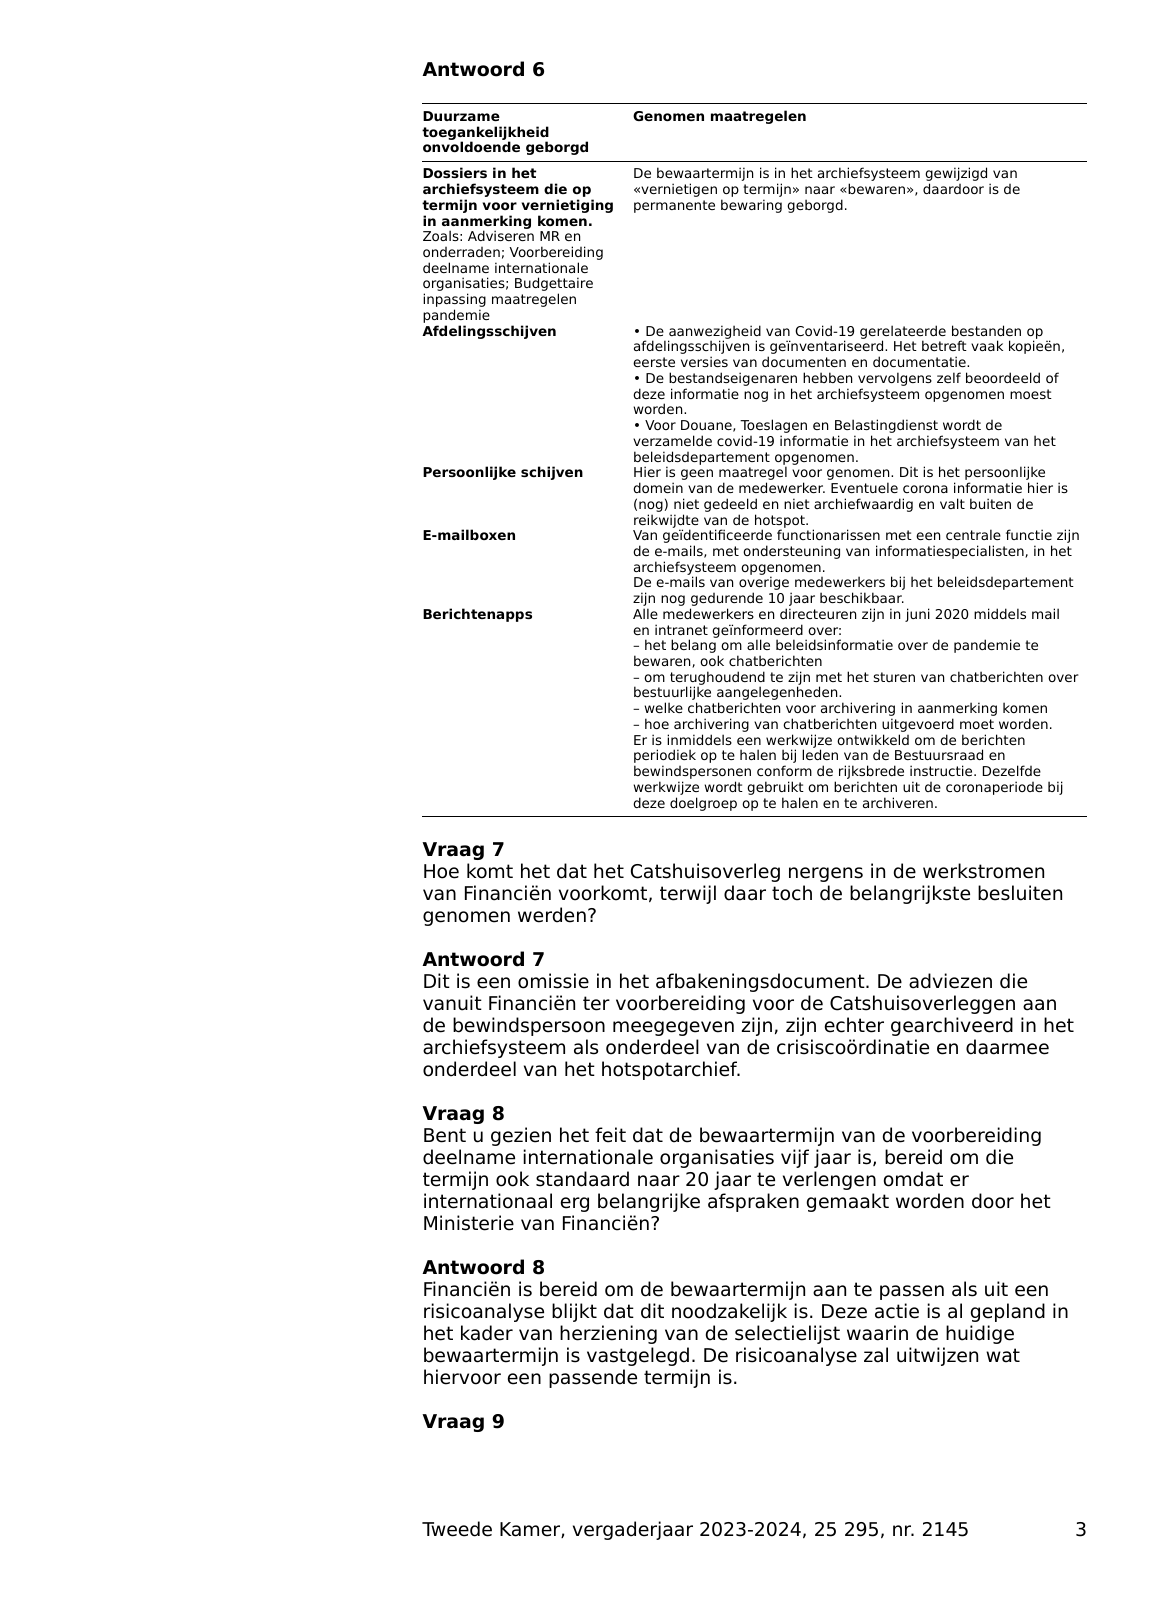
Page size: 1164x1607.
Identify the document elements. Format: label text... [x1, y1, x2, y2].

text Antwoord 6 [422, 59, 1087, 81]
table_cell E-mailboxen [422, 528, 627, 607]
text Antwoord 7 [422, 949, 1087, 971]
text Vraag 9 [422, 1411, 1087, 1433]
table_cell • De aanwezigheid van Covid-19 gerelateerde bestanden op afdelingsschijven is geïnventariseerd. Het betreft vaak kopieën, eerste versies van documenten en documentatie. • De bestandseigenaren hebben vervolgens zelf beoordeeld of deze informatie nog in het archiefsysteem opgenomen moest worden. • Voor Douane, Toeslagen en Belastingdienst wordt de verzamelde covid-19 informatie in het archiefsysteem van het beleidsdepartement opgenomen. [627, 324, 1087, 465]
table_cell Hier is geen maatregel voor genomen. Dit is het persoonlijke domein van de medewerker. Eventuele corona informatie hier is (nog) niet gedeeld en niet archiefwaardig en valt buiten de reikwijdte van de hotspot. [627, 465, 1087, 528]
text Financiën is bereid om de bewaartermijn aan te passen als uit een risicoanalyse blijkt dat dit noodzakelijk is. Deze actie is al gepland in het kader van herziening van de selectielijst waarin de huidige bewaartermijn is vastgelegd. De risicoanalyse zal uitwijzen wat hiervoor een passende termijn is. [422, 1279, 1087, 1389]
table_cell Berichtenapps [422, 607, 627, 816]
table_cell De bewaartermijn is in het archiefsysteem gewijzigd van «vernietigen op termijn» naar «bewaren», daardoor is de permanente bewaring geborgd. [627, 162, 1087, 323]
table_header Duurzame toegankelijkheid onvoldoende geborgd [422, 104, 627, 161]
text Hoe komt het dat het Catshuisoverleg nergens in de werkstromen van Financiën voorkomt, terwijl daar toch de belangrijkste besluiten genomen werden? [422, 861, 1087, 927]
table_header Genomen maatregelen [627, 104, 1087, 161]
text Dit is een omissie in het afbakeningsdocument. De adviezen die vanuit Financiën ter voorbereiding voor de Catshuisoverleggen aan de bewindspersoon meegegeven zijn, zijn echter gearchiveerd in het archiefsysteem als onderdeel van de crisiscoördinatie en daarmee onderdeel van het hotspotarchief. [422, 971, 1087, 1081]
table_cell Afdelingsschijven [422, 324, 627, 465]
text Antwoord 8 [422, 1257, 1087, 1279]
text Vraag 8 [422, 1103, 1087, 1125]
text Vraag 7 [422, 839, 1087, 861]
table_cell Van geïdentificeerde functionarissen met een centrale functie zijn de e-mails, met ondersteuning van informatiespecialisten, in het archiefsysteem opgenomen. De e-mails van overige medewerkers bij het beleidsdepartement zijn nog gedurende 10 jaar beschikbaar. [627, 528, 1087, 607]
table_cell Alle medewerkers en directeuren zijn in juni 2020 middels mail en intranet geïnformeerd over: – het belang om alle beleidsinformatie over de pandemie te bewaren, ook chatberichten – om terughoudend te zijn met het sturen van chatberichten over bestuurlijke aangelegenheden. – welke chatberichten voor archivering in aanmerking komen – hoe archivering van chatberichten uitgevoerd moet worden. Er is inmiddels een werkwijze ontwikkeld om de berichten periodiek op te halen bij leden van de Bestuursraad en bewindspersonen conform de rijksbrede instructie. Dezelfde werkwijze wordt gebruikt om berichten uit de coronaperiode bij deze doelgroep op te halen en te archiveren. [627, 607, 1087, 816]
table_cell Persoonlijke schijven [422, 465, 627, 528]
table_cell Dossiers in het archiefsysteem die op termijn voor vernietiging in aanmerking komen. Zoals: Adviseren MR en onderraden; Voorbereiding deelname internationale organisaties; Budgettaire inpassing maatregelen pandemie [422, 162, 627, 323]
text Bent u gezien het feit dat de bewaartermijn van de voorbereiding deelname internationale organisaties vijf jaar is, bereid om die termijn ook standaard naar 20 jaar te verlengen omdat er internationaal erg belangrijke afspraken gemaakt worden door het Ministerie van Financiën? [422, 1125, 1087, 1235]
